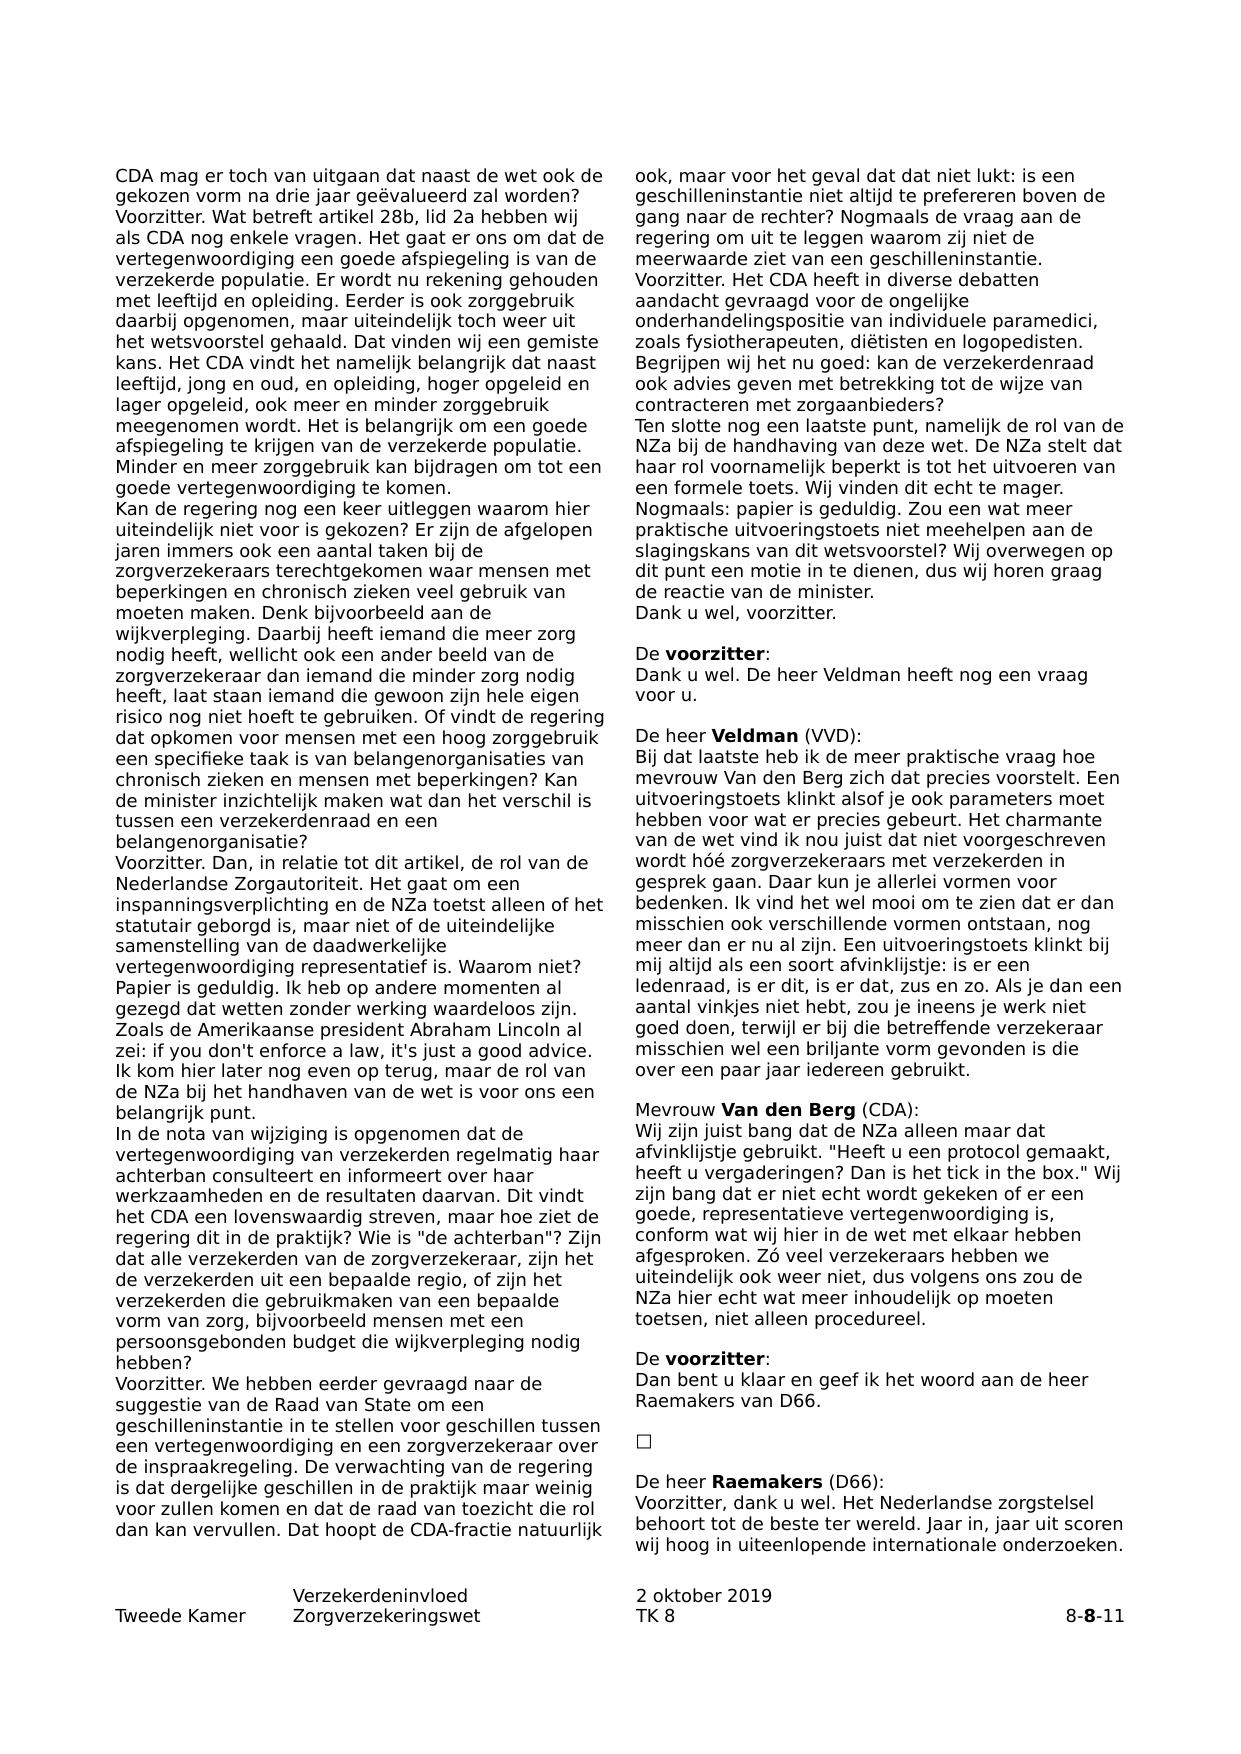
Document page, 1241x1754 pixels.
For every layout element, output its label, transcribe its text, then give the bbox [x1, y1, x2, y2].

text Voorzitter, dank u wel. Het Nederlandse zorgstelsel behoort tot de beste ter wereld. Jaar in, jaar uit scoren wij hoog in uiteenlopende internationale onderzoeken. [635, 1493, 1125, 1556]
text Dank u wel. De heer Veldman heeft nog een vraag voor u. [635, 664, 1125, 706]
text CDA mag er toch van uitgaan dat naast de wet ook de gekozen vorm na drie jaar geëvalueerd zal worden? [115, 165, 605, 207]
text ⬜ [635, 1432, 1125, 1452]
text De voorzitter: [635, 644, 1125, 664]
text Ten slotte nog een laatste punt, namelijk de rol van de NZa bij de handhaving van deze wet. De NZa stelt dat haar rol voornamelijk beperkt is tot het uitvoeren van een formele toets. Wij vinden dit echt te mager. Nogmaals: papier is geduldig. Zou een wat meer praktische uitvoeringstoets niet meehelpen aan de slagingskans van dit wetsvoorstel? Wij overwegen op dit punt een motie in te dienen, dus wij horen graag de reactie van de minister. [635, 415, 1125, 603]
text Dan bent u klaar en geef ik het woord aan de heer Raemakers van D66. [635, 1370, 1125, 1412]
text Kan de regering nog een keer uitleggen waarom hier uiteindelijk niet voor is gekozen? Er zijn de afgelopen jaren immers ook een aantal taken bij de zorgverzekeraars terechtgekomen waar mensen met beperkingen en chronisch zieken veel gebruik van moeten maken. Denk bijvoorbeeld aan de wijkverpleging. Daarbij heeft iemand die meer zorg nodig heeft, wellicht ook een ander beeld van de zorgverzekeraar dan iemand die minder zorg nodig heeft, laat staan iemand die gewoon zijn hele eigen risico nog niet hoeft te gebruiken. Of vindt de regering dat opkomen voor mensen met een hoog zorggebruik een specifieke taak is van belangenorganisaties van chronisch zieken en mensen met beperkingen? Kan de minister inzichtelijk maken wat dan het verschil is tussen een verzekerdenraad en een belangenorganisatie? [115, 499, 605, 853]
text Dank u wel, voorzitter. [635, 603, 1125, 624]
text Voorzitter. Wat betreft artikel 28b, lid 2a hebben wij als CDA nog enkele vragen. Het gaat er ons om dat de vertegenwoordiging een goede afspiegeling is van de verzekerde populatie. Er wordt nu rekening gehouden met leeftijd en opleiding. Eerder is ook zorggebruik daarbij opgenomen, maar uiteindelijk toch weer uit het wetsvoorstel gehaald. Dat vinden wij een gemiste kans. Het CDA vindt het namelijk belangrijk dat naast leeftijd, jong en oud, en opleiding, hoger opgeleid en lager opgeleid, ook meer en minder zorggebruik meegenomen wordt. Het is belangrijk om een goede afspiegeling te krijgen van de verzekerde populatie. Minder en meer zorggebruik kan bijdragen om tot een goede vertegenwoordiging te komen. [115, 207, 605, 499]
text Mevrouw Van den Berg (CDA): [635, 1100, 1125, 1121]
text ook, maar voor het geval dat dat niet lukt: is een geschilleninstantie niet altijd te prefereren boven de gang naar de rechter? Nogmaals de vraag aan de regering om uit te leggen waarom zij niet de meerwaarde ziet van een geschilleninstantie. [635, 165, 1125, 269]
text Voorzitter. Het CDA heeft in diverse debatten aandacht gevraagd voor de ongelijke onderhandelingspositie van individuele paramedici, zoals fysiotherapeuten, diëtisten en logopedisten. Begrijpen wij het nu goed: kan de verzekerdenraad ook advies geven met betrekking tot de wijze van contracteren met zorgaanbieders? [635, 269, 1125, 415]
text Bij dat laatste heb ik de meer praktische vraag hoe mevrouw Van den Berg zich dat precies voorstelt. Een uitvoeringstoets klinkt alsof je ook parameters moet hebben voor wat er precies gebeurt. Het charmante van de wet vind ik nou juist dat niet voorgeschreven wordt hóé zorgverzekeraars met verzekerden in gesprek gaan. Daar kun je allerlei vormen voor bedenken. Ik vind het wel mooi om te zien dat er dan misschien ook verschillende vormen ontstaan, nog meer dan er nu al zijn. Een uitvoeringstoets klinkt bij mij altijd als een soort afvinklijstje: is er een ledenraad, is er dit, is er dat, zus en zo. Als je dan een aantal vinkjes niet hebt, zou je ineens je werk niet goed doen, terwijl er bij die betreffende verzekeraar misschien wel een briljante vorm gevonden is die over een paar jaar iedereen gebruikt. [635, 747, 1125, 1080]
text De heer Veldman (VVD): [635, 726, 1125, 747]
text In de nota van wijziging is opgenomen dat de vertegenwoordiging van verzekerden regelmatig haar achterban consulteert en informeert over haar werkzaamheden en de resultaten daarvan. Dit vindt het CDA een lovenswaardig streven, maar hoe ziet de regering dit in de praktijk? Wie is "de achterban"? Zijn dat alle verzekerden van de zorgverzekeraar, zijn het de verzekerden uit een bepaalde regio, of zijn het verzekerden die gebruikmaken van een bepaalde vorm van zorg, bijvoorbeeld mensen met een persoonsgebonden budget die wijkverpleging nodig hebben? [115, 1124, 605, 1374]
text Voorzitter. Dan, in relatie tot dit artikel, de rol van de Nederlandse Zorgautoriteit. Het gaat om een inspanningsverplichting en de NZa toetst alleen of het statutair geborgd is, maar niet of de uiteindelijke samenstelling van de daadwerkelijke vertegenwoordiging representatief is. Waarom niet? Papier is geduldig. Ik heb op andere momenten al gezegd dat wetten zonder werking waardeloos zijn. Zoals de Amerikaanse president Abraham Lincoln al zei: if you don't enforce a law, it's just a good advice. Ik kom hier later nog even op terug, maar de rol van de NZa bij het handhaven van de wet is voor ons een belangrijk punt. [115, 853, 605, 1124]
text Voorzitter. We hebben eerder gevraagd naar de suggestie van de Raad van State om een geschilleninstantie in te stellen voor geschillen tussen een vertegenwoordiging en een zorgverzekeraar over de inspraakregeling. De verwachting van de regering is dat dergelijke geschillen in de praktijk maar weinig voor zullen komen en dat de raad van toezicht die rol dan kan vervullen. Dat hoopt de CDA-fractie natuurlijk [115, 1374, 605, 1540]
text Wij zijn juist bang dat de NZa alleen maar dat afvinklijstje gebruikt. "Heeft u een protocol gemaakt, heeft u vergaderingen? Dan is het tick in the box." Wij zijn bang dat er niet echt wordt gekeken of er een goede, representatieve vertegenwoordiging is, conform wat wij hier in de wet met elkaar hebben afgesproken. Zó veel verzekeraars hebben we uiteindelijk ook weer niet, dus volgens ons zou de NZa hier echt wat meer inhoudelijk op moeten toetsen, niet alleen procedureel. [635, 1121, 1125, 1329]
text De voorzitter: [635, 1349, 1125, 1370]
text De heer Raemakers (D66): [635, 1472, 1125, 1493]
